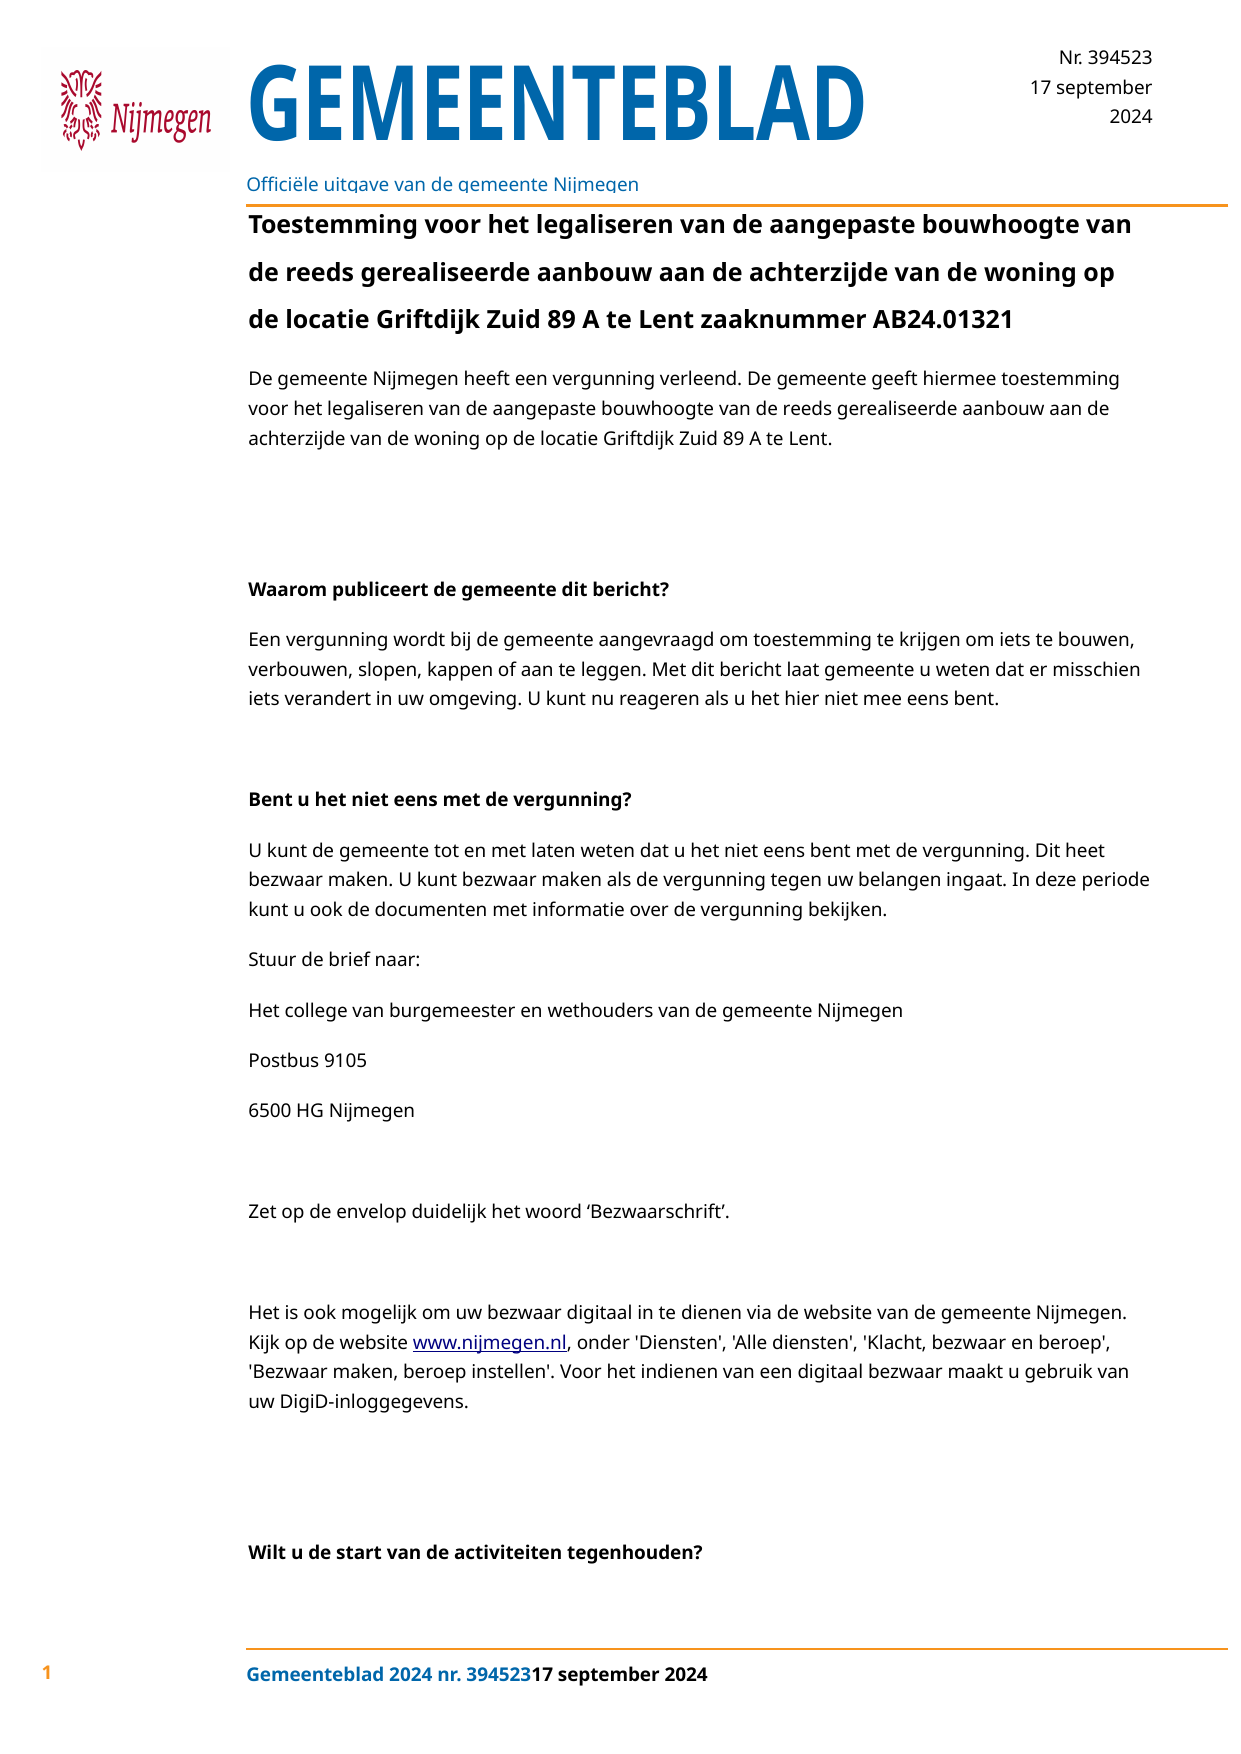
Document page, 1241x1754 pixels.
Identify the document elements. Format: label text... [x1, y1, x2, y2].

text Bent u het niet eens met de vergunning? [248, 786, 1152, 812]
text Postbus 9105 [248, 1047, 1152, 1073]
text Het is ook mogelijk om uw bezwaar digitaal in te dienen via de website van de gemeente Nijmegen. Kijk op de website www.nijmegen.nl, onder 'Diensten', 'Alle diensten', 'Klacht, bezwaar en beroep', 'Bezwaar maken, beroep instellen'. Voor het indienen van een digitaal bezwaar maakt u gebruik van uw DigiD-inloggegevens. [248, 1299, 1152, 1414]
text Waarom publiceert de gemeente dit bericht? [248, 576, 1152, 602]
text Stuur de brief naar: [248, 946, 1152, 972]
text Het college van burgemeester en wethouders van de gemeente Nijmegen [248, 997, 1152, 1022]
text Wilt u de start van de activiteiten tegenhouden? [248, 1539, 1152, 1565]
text Toestemming voor het legaliseren van de aangepaste bouwhoogte van de reeds gerealiseerde aanbouw aan de achterzijde van de woning op de locatie Griftdijk Zuid 89 A te Lent zaaknummer AB24.01321 [248, 207, 1152, 336]
text 6500 HG Nijmegen [248, 1098, 1152, 1123]
text U kunt de gemeente tot en met laten weten dat u het niet eens bent met de vergunning. Dit heet bezwaar maken. U kunt bezwaar maken als de vergunning tegen uw belangen ingaat. In deze periode kunt u ook de documenten met informatie over de vergunning bekijken. [248, 837, 1152, 922]
picture [41, 47, 231, 172]
text De gemeente Nijmegen heeft een vergunning verleend. De gemeente geeft hiermee toestemming voor het legaliseren van de aangepaste bouwhoogte van de reeds gerealiseerde aanbouw aan de achterzijde van de woning op de locatie Griftdijk Zuid 89 A te Lent. [248, 366, 1152, 450]
text Een vergunning wordt bij de gemeente aangevraagd om toestemming te krijgen om iets te bouwen, verbouwen, slopen, kappen of aan te leggen. Met dit bericht laat gemeente u weten dat er misschien iets verandert in uw omgeving. U kunt nu reageren als u het hier niet mee eens bent. [248, 626, 1152, 711]
text Zet op de envelop duidelijk het woord ‘Bezwaarschrift’. [248, 1198, 1152, 1224]
